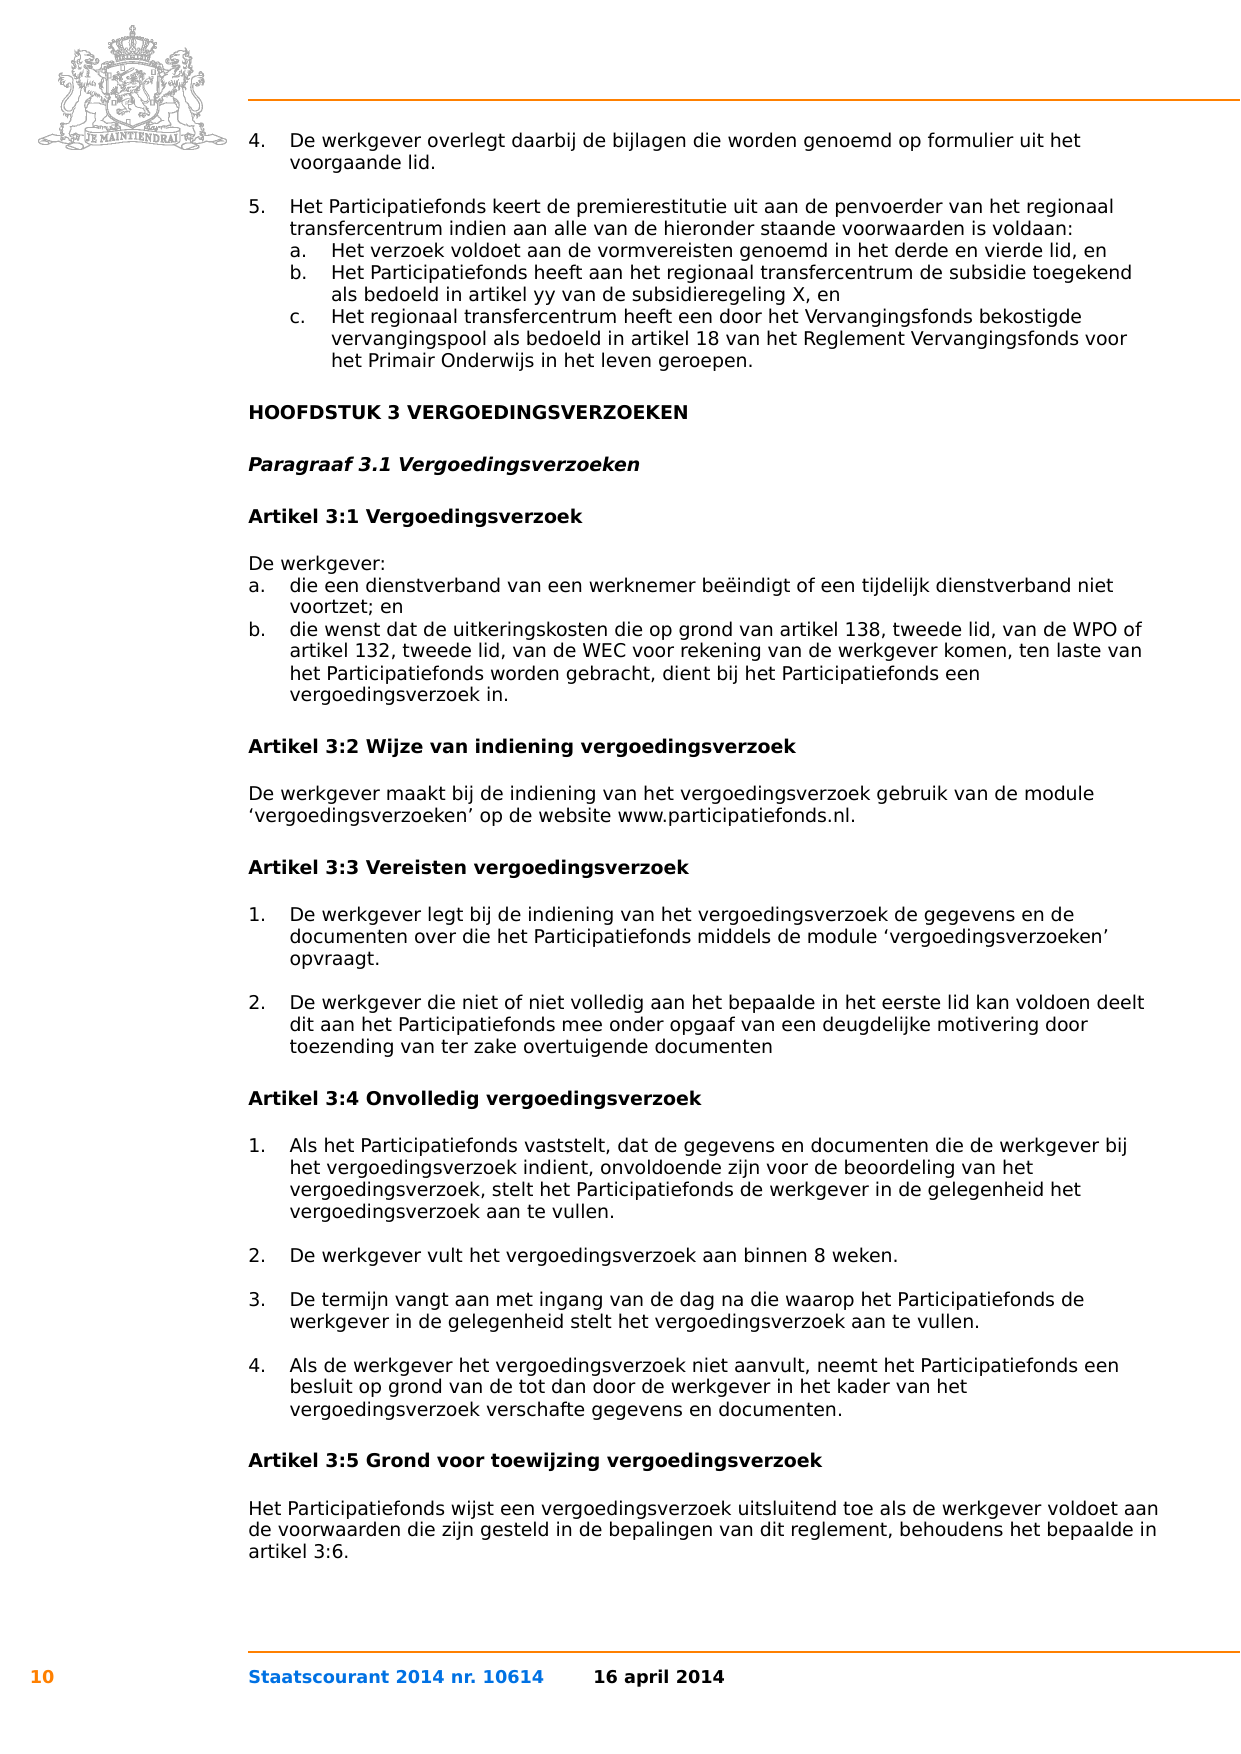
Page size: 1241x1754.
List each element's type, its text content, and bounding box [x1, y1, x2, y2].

text De werkgever: [248, 552, 1163, 574]
text c. Het regionaal transfercentrum heeft een door het Vervangingsfonds bekostigde vervangingspool als bedoeld in artikel 18 van het Reglement Vervangingsfonds voor het Primair Onderwijs in het leven geroepen. [289, 306, 1163, 372]
picture [38, 25, 227, 150]
text 4. Als de werkgever het vergoedingsverzoek niet aanvult, neemt het Participatiefonds een besluit op grond van de tot dan door de werkgever in het kader van het vergoedingsverzoek verschafte gegevens en documenten. [248, 1354, 1163, 1420]
text a. die een dienstverband van een werknemer beëindigt of een tijdelijk dienstverband niet voortzet; en [248, 574, 1163, 618]
text b. die wenst dat de uitkeringskosten die op grond van artikel 138, tweede lid, van de WPO of artikel 132, tweede lid, van de WEC voor rekening van de werkgever komen, ten laste van het Participatiefonds worden gebracht, dient bij het Participatiefonds een vergoedingsverzoek in. [248, 618, 1163, 706]
text 1. De werkgever legt bij de indiening van het vergoedingsverzoek de gegevens en de documenten over die het Participatiefonds middels de module ‘vergoedingsverzoeken’ opvraagt. [248, 904, 1163, 970]
text a. Het verzoek voldoet aan de vormvereisten genoemd in het derde en vierde lid, en [289, 240, 1163, 262]
text 2. De werkgever vult het vergoedingsverzoek aan binnen 8 weken. [248, 1245, 1163, 1267]
subtitle Artikel 3:5 Grond voor toewijzing vergoedingsverzoek [248, 1450, 1163, 1472]
subtitle Paragraaf 3.1 Vergoedingsverzoeken [248, 453, 1163, 476]
text 4. De werkgever overlegt daarbij de bijlagen die worden genoemd op formulier uit het voorgaande lid. [248, 130, 1163, 174]
text De werkgever maakt bij de indiening van het vergoedingsverzoek gebruik van de module ‘vergoedingsverzoeken’ op de website www.participatiefonds.nl. [248, 783, 1163, 827]
text 1. Als het Participatiefonds vaststelt, dat de gegevens en documenten die de werkgever bij het vergoedingsverzoek indient, onvoldoende zijn voor de beoordeling van het vergoedingsverzoek, stelt het Participatiefonds de werkgever in de gelegenheid het vergoedingsverzoek aan te vullen. [248, 1135, 1163, 1223]
subtitle Artikel 3:1 Vergoedingsverzoek [248, 506, 1163, 527]
subtitle Artikel 3:2 Wijze van indiening vergoedingsverzoek [248, 736, 1163, 758]
text Het Participatiefonds wijst een vergoedingsverzoek uitsluitend toe als de werkgever voldoet aan de voorwaarden die zijn gesteld in de bepalingen van dit reglement, behoudens het bepaalde in artikel 3:6. [248, 1497, 1163, 1563]
subtitle HOOFDSTUK 3 VERGOEDINGSVERZOEKEN [248, 402, 1163, 423]
text 5. Het Participatiefonds keert de premierestitutie uit aan de penvoerder van het regionaal transfercentrum indien aan alle van de hieronder staande voorwaarden is voldaan: [248, 196, 1163, 240]
text 3. De termijn vangt aan met ingang van de dag na die waarop het Participatiefonds de werkgever in de gelegenheid stelt het vergoedingsverzoek aan te vullen. [248, 1289, 1163, 1333]
text 2. De werkgever die niet of niet volledig aan het bepaalde in het eerste lid kan voldoen deelt dit aan het Participatiefonds mee onder opgaaf van een deugdelijke motivering door toezending van ter zake overtuigende documenten [248, 992, 1163, 1058]
subtitle Artikel 3:3 Vereisten vergoedingsverzoek [248, 857, 1163, 879]
text b. Het Participatiefonds heeft aan het regionaal transfercentrum de subsidie toegekend als bedoeld in artikel yy van de subsidieregeling X, en [289, 262, 1163, 306]
subtitle Artikel 3:4 Onvolledig vergoedingsverzoek [248, 1088, 1163, 1110]
